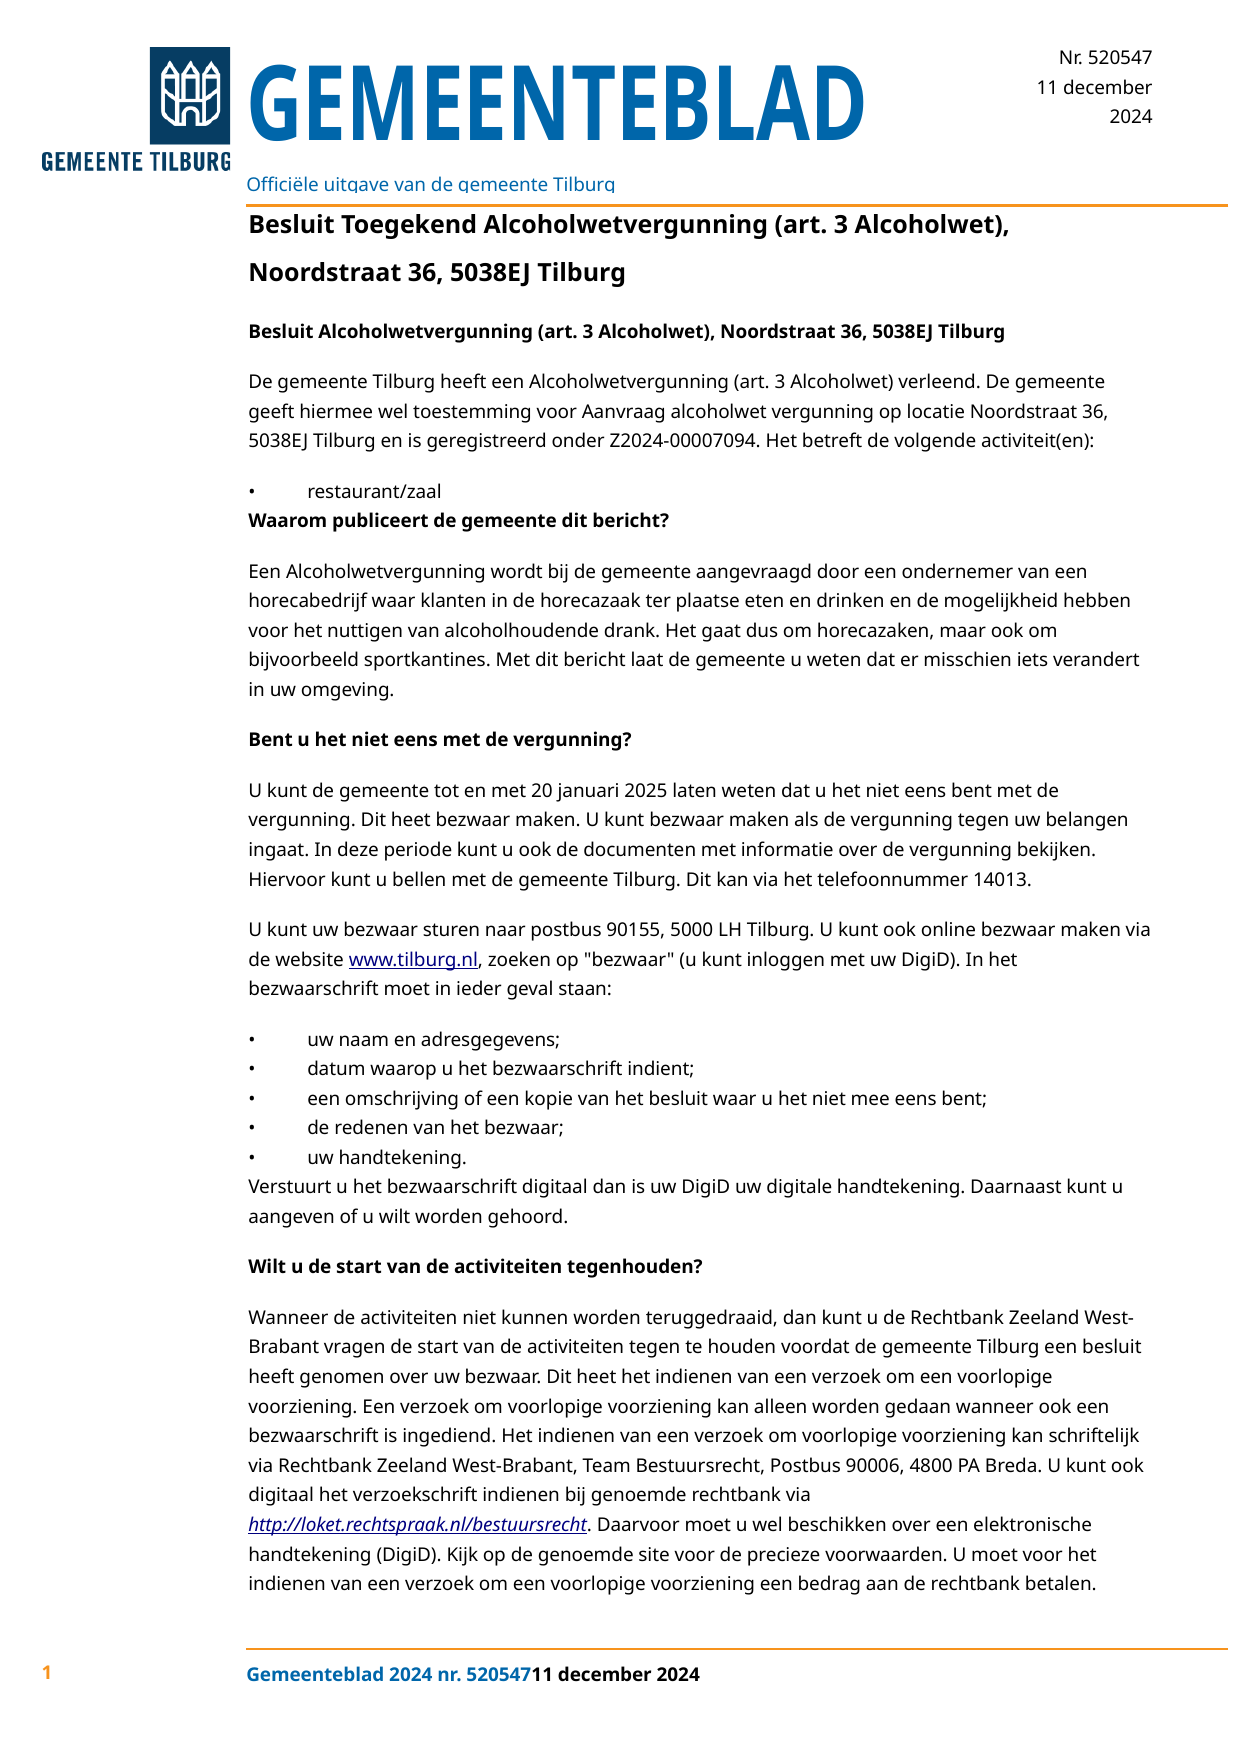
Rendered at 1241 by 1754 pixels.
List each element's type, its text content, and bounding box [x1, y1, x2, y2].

list datum waarop u het bezwaarschrift indient; [248, 1055, 1152, 1081]
picture [41, 47, 231, 172]
list uw handtekening. [248, 1144, 1152, 1170]
list de redenen van het bezwaar; [248, 1114, 1152, 1140]
text Wilt u de start van de activiteiten tegenhouden? [248, 1254, 1152, 1279]
text U kunt de gemeente tot en met 20 januari 2025 laten weten dat u het niet eens bent met de vergunning. Dit heet bezwaar maken. U kunt bezwaar maken als de vergunning tegen uw belangen ingaat. In deze periode kunt u ook de documenten met informatie over de vergunning bekijken. Hiervoor kunt u bellen met de gemeente Tilburg. Dit kan via het telefoonnummer 14013. [248, 777, 1152, 892]
text Een Alcoholwetvergunning wordt bij de gemeente aangevraagd door een ondernemer van een horecabedrijf waar klanten in de horecazaak ter plaatse eten en drinken en de mogelijkheid hebben voor het nuttigen van alcoholhoudende drank. Het gaat dus om horecazaken, maar ook om bijvoorbeeld sportkantines. Met dit bericht laat de gemeente u weten dat er misschien iets verandert in uw omgeving. [248, 558, 1152, 702]
text Wanneer de activiteiten niet kunnen worden teruggedraaid, dan kunt u de Rechtbank Zeeland West-Brabant vragen de start van de activiteiten tegen te houden voordat de gemeente Tilburg een besluit heeft genomen over uw bezwaar. Dit heet het indienen van een verzoek om een voorlopige voorziening. Een verzoek om voorlopige voorziening kan alleen worden gedaan wanneer ook een bezwaarschrift is ingediend. Het indienen van een verzoek om voorlopige voorziening kan schriftelijk via Rechtbank Zeeland West-Brabant, Team Bestuursrecht, Postbus 90006, 4800 PA Breda. U kunt ook digitaal het verzoekschrift indienen bij genoemde rechtbank via http://loket.rechtspraak.nl/bestuursrecht. Daarvoor moet u wel beschikken over een elektronische handtekening (DigiD). Kijk op de genoemde site voor de precieze voorwaarden. U moet voor het indienen van een verzoek om een voorlopige voorziening een bedrag aan de rechtbank betalen. [248, 1304, 1152, 1596]
text De gemeente Tilburg heeft een Alcoholwetvergunning (art. 3 Alcoholwet) verleend. De gemeente geeft hiermee wel toestemming voor Aanvraag alcoholwet vergunning op locatie Noordstraat 36, 5038EJ Tilburg en is geregistreerd onder Z2024-00007094. Het betreft de volgende activiteit(en): [248, 368, 1152, 453]
text Bent u het niet eens met de vergunning? [248, 727, 1152, 752]
list een omschrijving of een kopie van het besluit waar u het niet mee eens bent; [248, 1085, 1152, 1111]
text Besluit Toegekend Alcoholwetvergunning (art. 3 Alcoholwet), Noordstraat 36, 5038EJ Tilburg [248, 207, 1152, 288]
text Besluit Alcoholwetvergunning (art. 3 Alcoholwet), Noordstraat 36, 5038EJ Tilburg [248, 318, 1152, 344]
text Waarom publiceert de gemeente dit bericht? [248, 507, 1152, 533]
list uw naam en adresgegevens; [248, 1026, 1152, 1052]
text Verstuurt u het bezwaarschrift digitaal dan is uw DigiD uw digitale handtekening. Daarnaast kunt u aangeven of u wilt worden gehoord. [248, 1174, 1152, 1229]
list restaurant/zaal [248, 478, 1152, 504]
text U kunt uw bezwaar sturen naar postbus 90155, 5000 LH Tilburg. U kunt ook online bezwaar maken via de website www.tilburg.nl, zoeken op "bezwaar" (u kunt inloggen met uw DigiD). In het bezwaarschrift moet in ieder geval staan: [248, 916, 1152, 1001]
